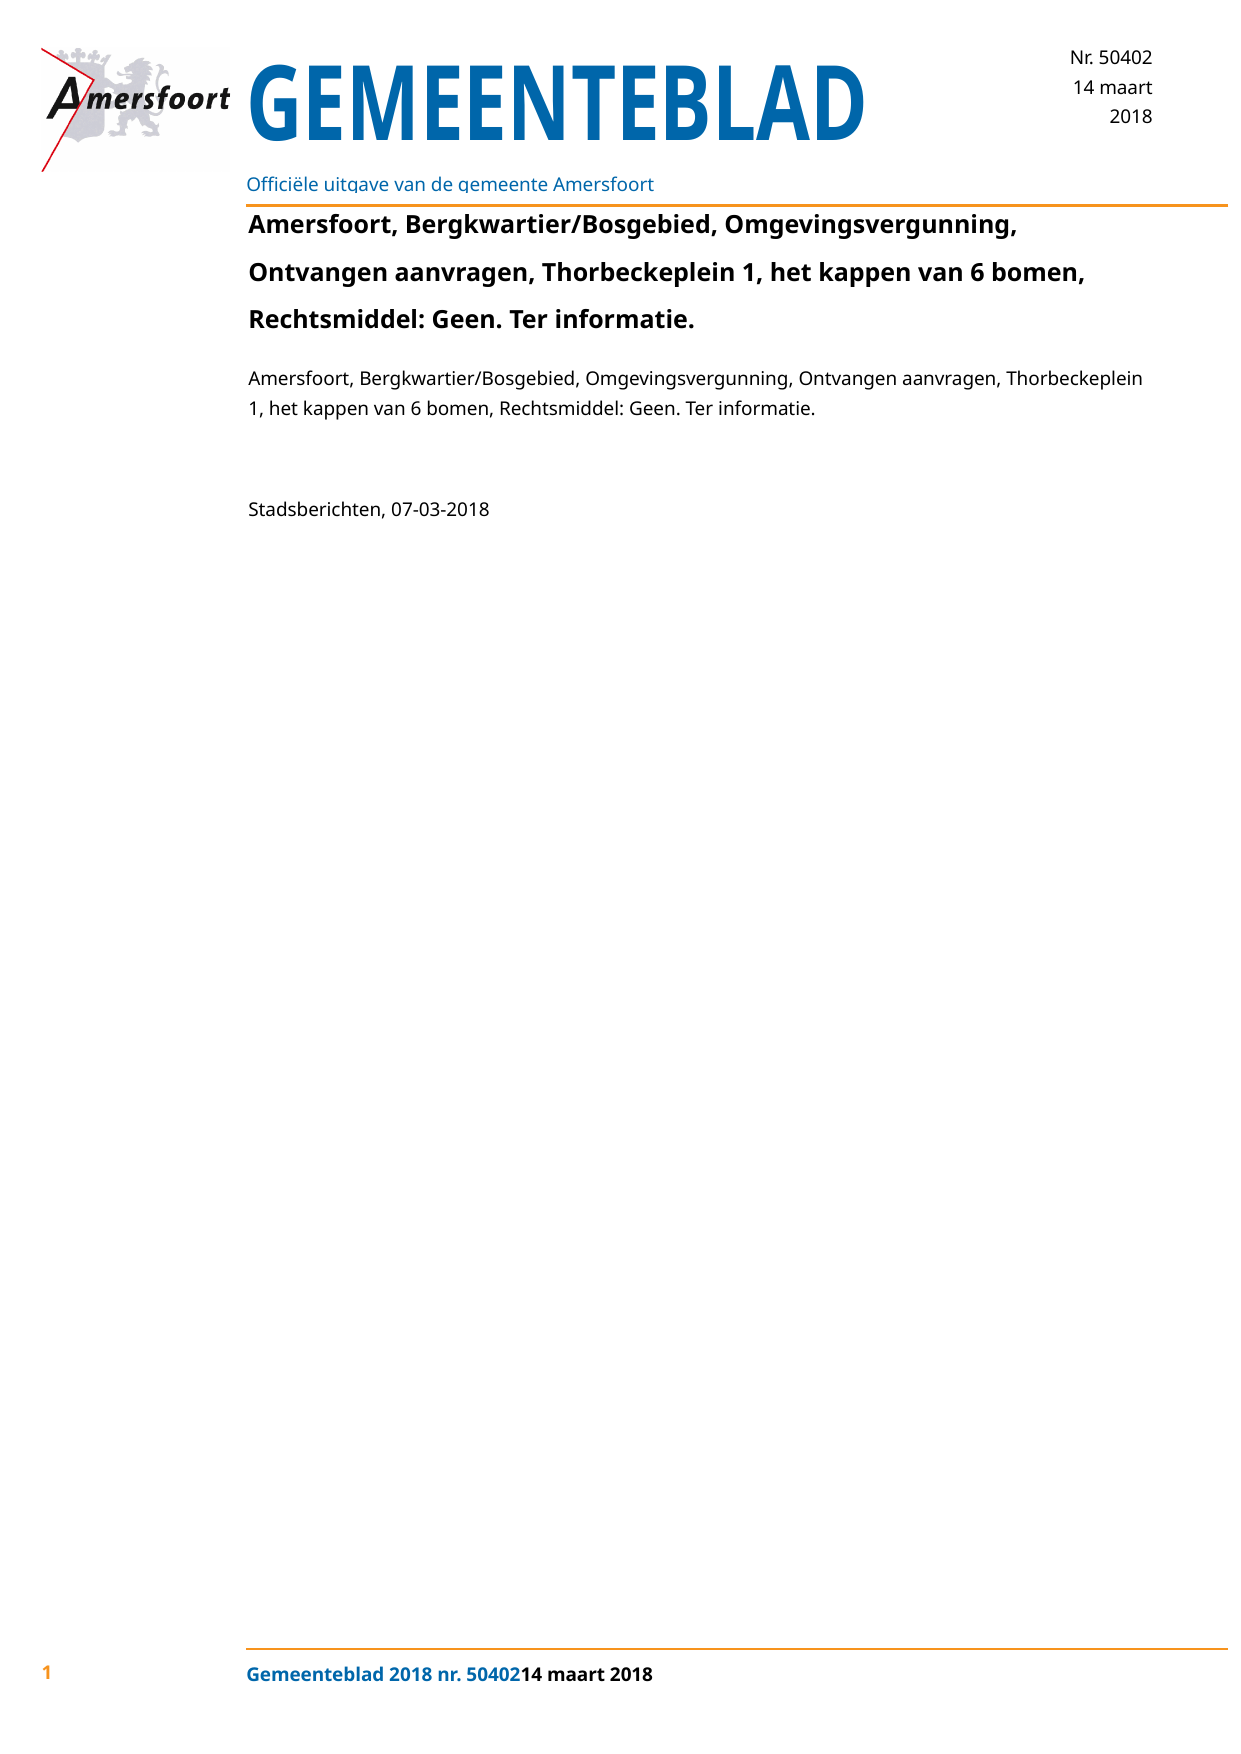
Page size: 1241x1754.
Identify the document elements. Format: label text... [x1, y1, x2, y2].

text Stadsberichten, 07-03-2018 [248, 496, 1152, 522]
text Amersfoort, Bergkwartier/Bosgebied, Omgevingsvergunning, Ontvangen aanvragen, Thorbeckeplein 1, het kappen van 6 bomen, Rechtsmiddel: Geen. Ter informatie. [248, 366, 1152, 421]
picture [41, 47, 231, 172]
text Amersfoort, Bergkwartier/Bosgebied, Omgevingsvergunning, Ontvangen aanvragen, Thorbeckeplein 1, het kappen van 6 bomen, Rechtsmiddel: Geen. Ter informatie. [248, 207, 1152, 336]
